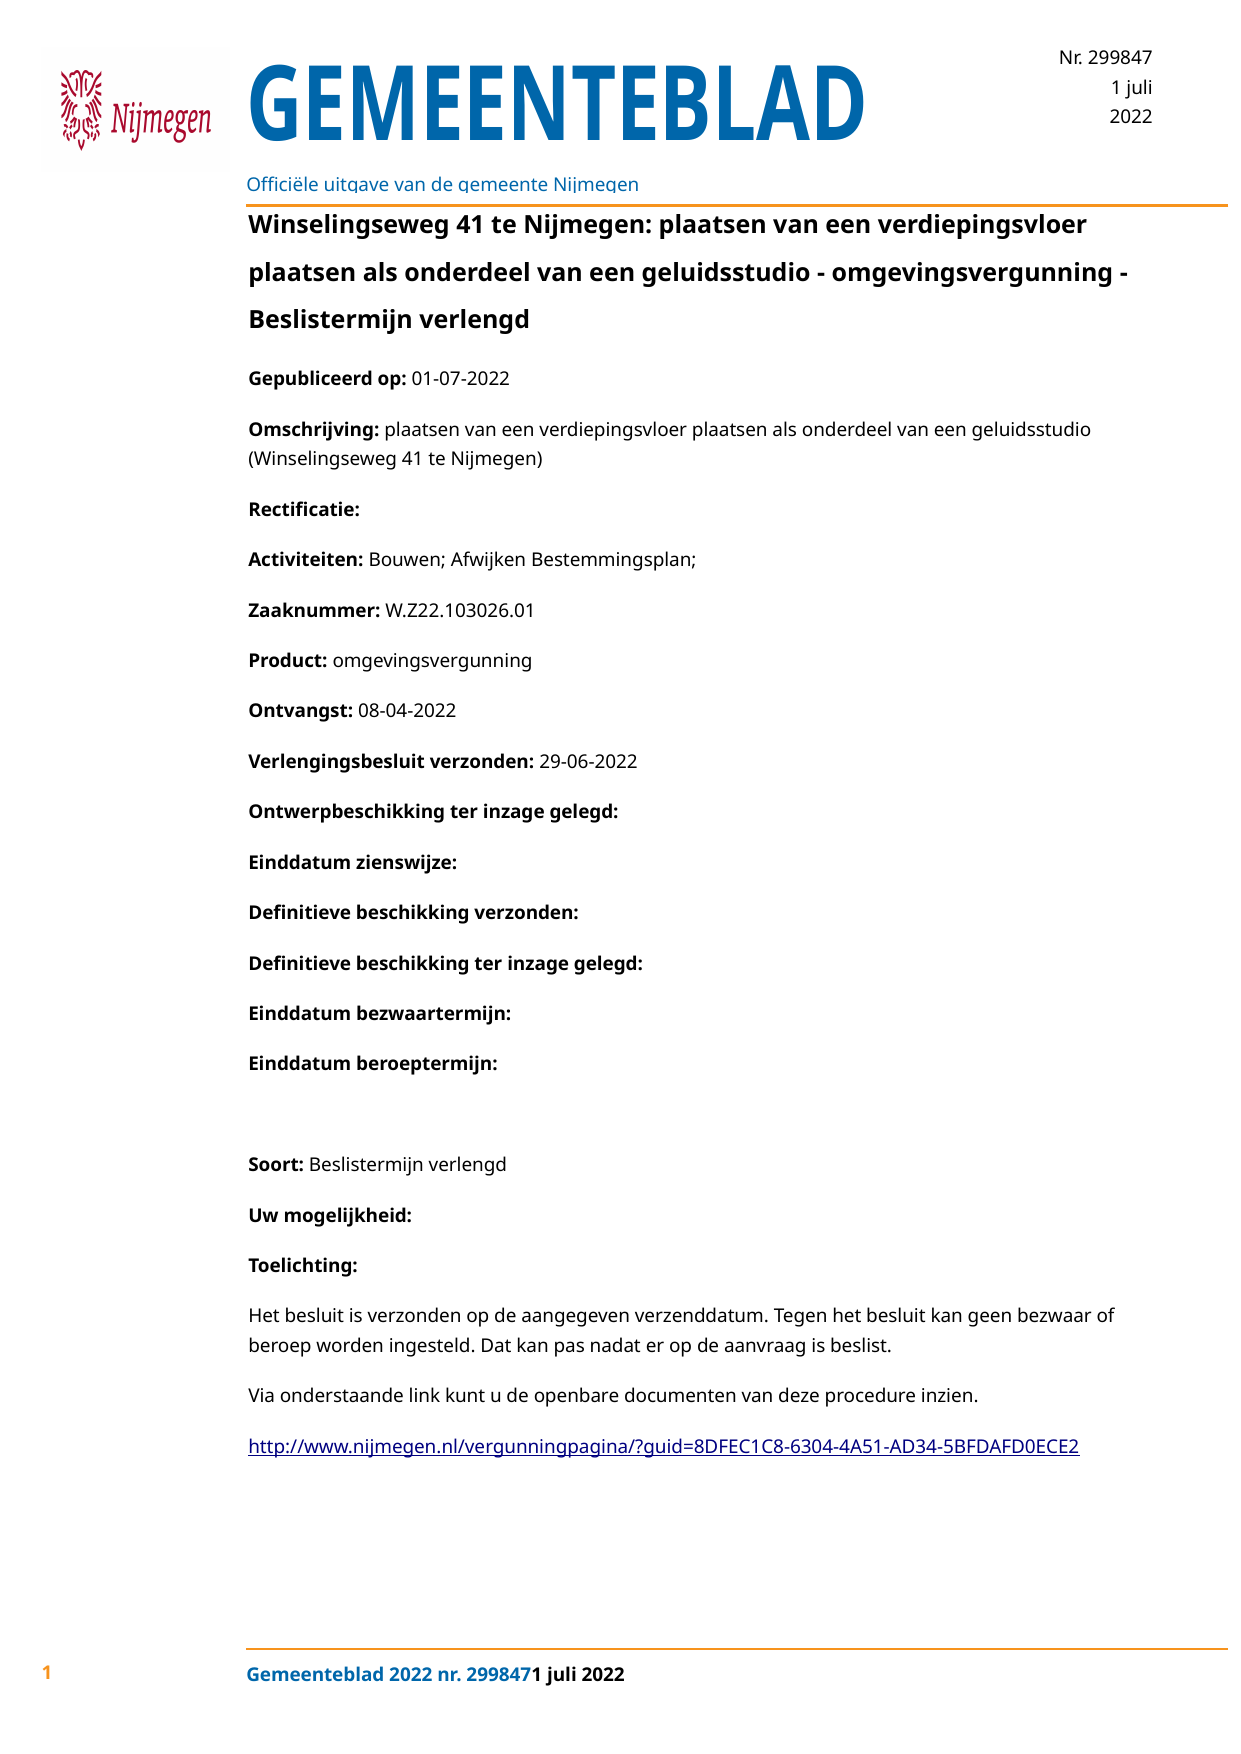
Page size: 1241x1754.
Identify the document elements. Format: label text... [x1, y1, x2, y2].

text Rectificatie: [248, 496, 1152, 522]
text Activiteiten: Bouwen; Afwijken Bestemmingsplan; [248, 546, 1152, 572]
text Het besluit is verzonden op de aangegeven verzenddatum. Tegen het besluit kan geen bezwaar of beroep worden ingesteld. Dat kan pas nadat er op de aanvraag is beslist. [248, 1303, 1152, 1358]
text Einddatum bezwaartermijn: [248, 1000, 1152, 1026]
text Omschrijving: plaatsen van een verdiepingsvloer plaatsen als onderdeel van een geluidsstudio (Winselingseweg 41 te Nijmegen) [248, 416, 1152, 471]
text http://www.nijmegen.nl/vergunningpagina/?guid=8DFEC1C8-6304-4A51-AD34-5BFDAFD0ECE2 [248, 1433, 1152, 1459]
text Definitieve beschikking ter inzage gelegd: [248, 950, 1152, 975]
text Soort: Beslistermijn verlengd [248, 1151, 1152, 1177]
text Einddatum zienswijze: [248, 849, 1152, 874]
text Gepubliceerd op: 01-07-2022 [248, 366, 1152, 391]
text Winselingseweg 41 te Nijmegen: plaatsen van een verdiepingsvloer plaatsen als onderdeel van een geluidsstudio - omgevingsvergunning - Beslistermijn verlengd [248, 207, 1152, 336]
text Ontwerpbeschikking ter inzage gelegd: [248, 798, 1152, 824]
text Verlengingsbesluit verzonden: 29-06-2022 [248, 748, 1152, 774]
text Product: omgevingsvergunning [248, 647, 1152, 673]
text Einddatum beroeptermijn: [248, 1051, 1152, 1076]
text Toelichting: [248, 1252, 1152, 1278]
text Zaaknummer: W.Z22.103026.01 [248, 597, 1152, 622]
text Definitieve beschikking verzonden: [248, 899, 1152, 925]
text Ontvangst: 08-04-2022 [248, 698, 1152, 723]
picture [41, 47, 231, 172]
text Via onderstaande link kunt u de openbare documenten van deze procedure inzien. [248, 1383, 1152, 1408]
text Uw mogelijkheid: [248, 1202, 1152, 1227]
